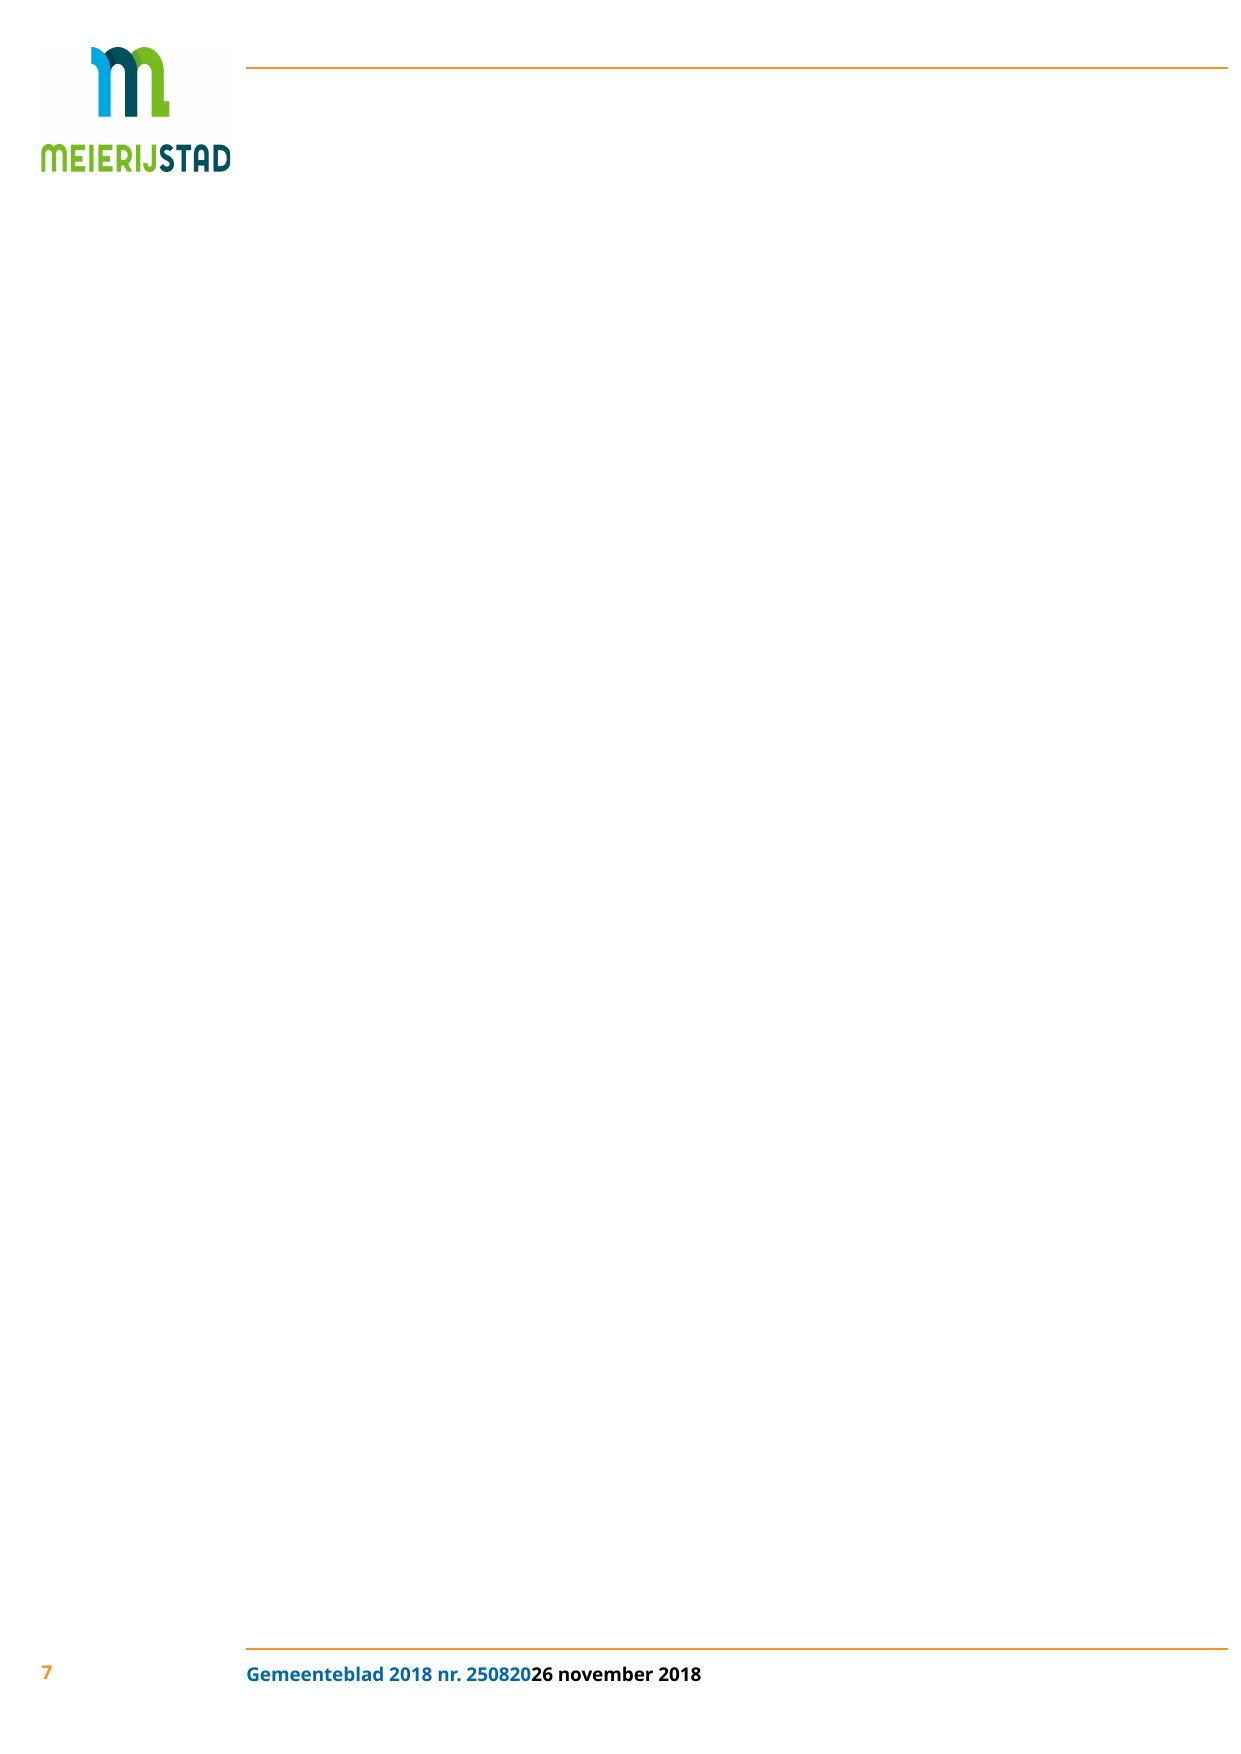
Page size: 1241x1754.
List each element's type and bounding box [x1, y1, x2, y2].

picture [41, 47, 231, 172]
